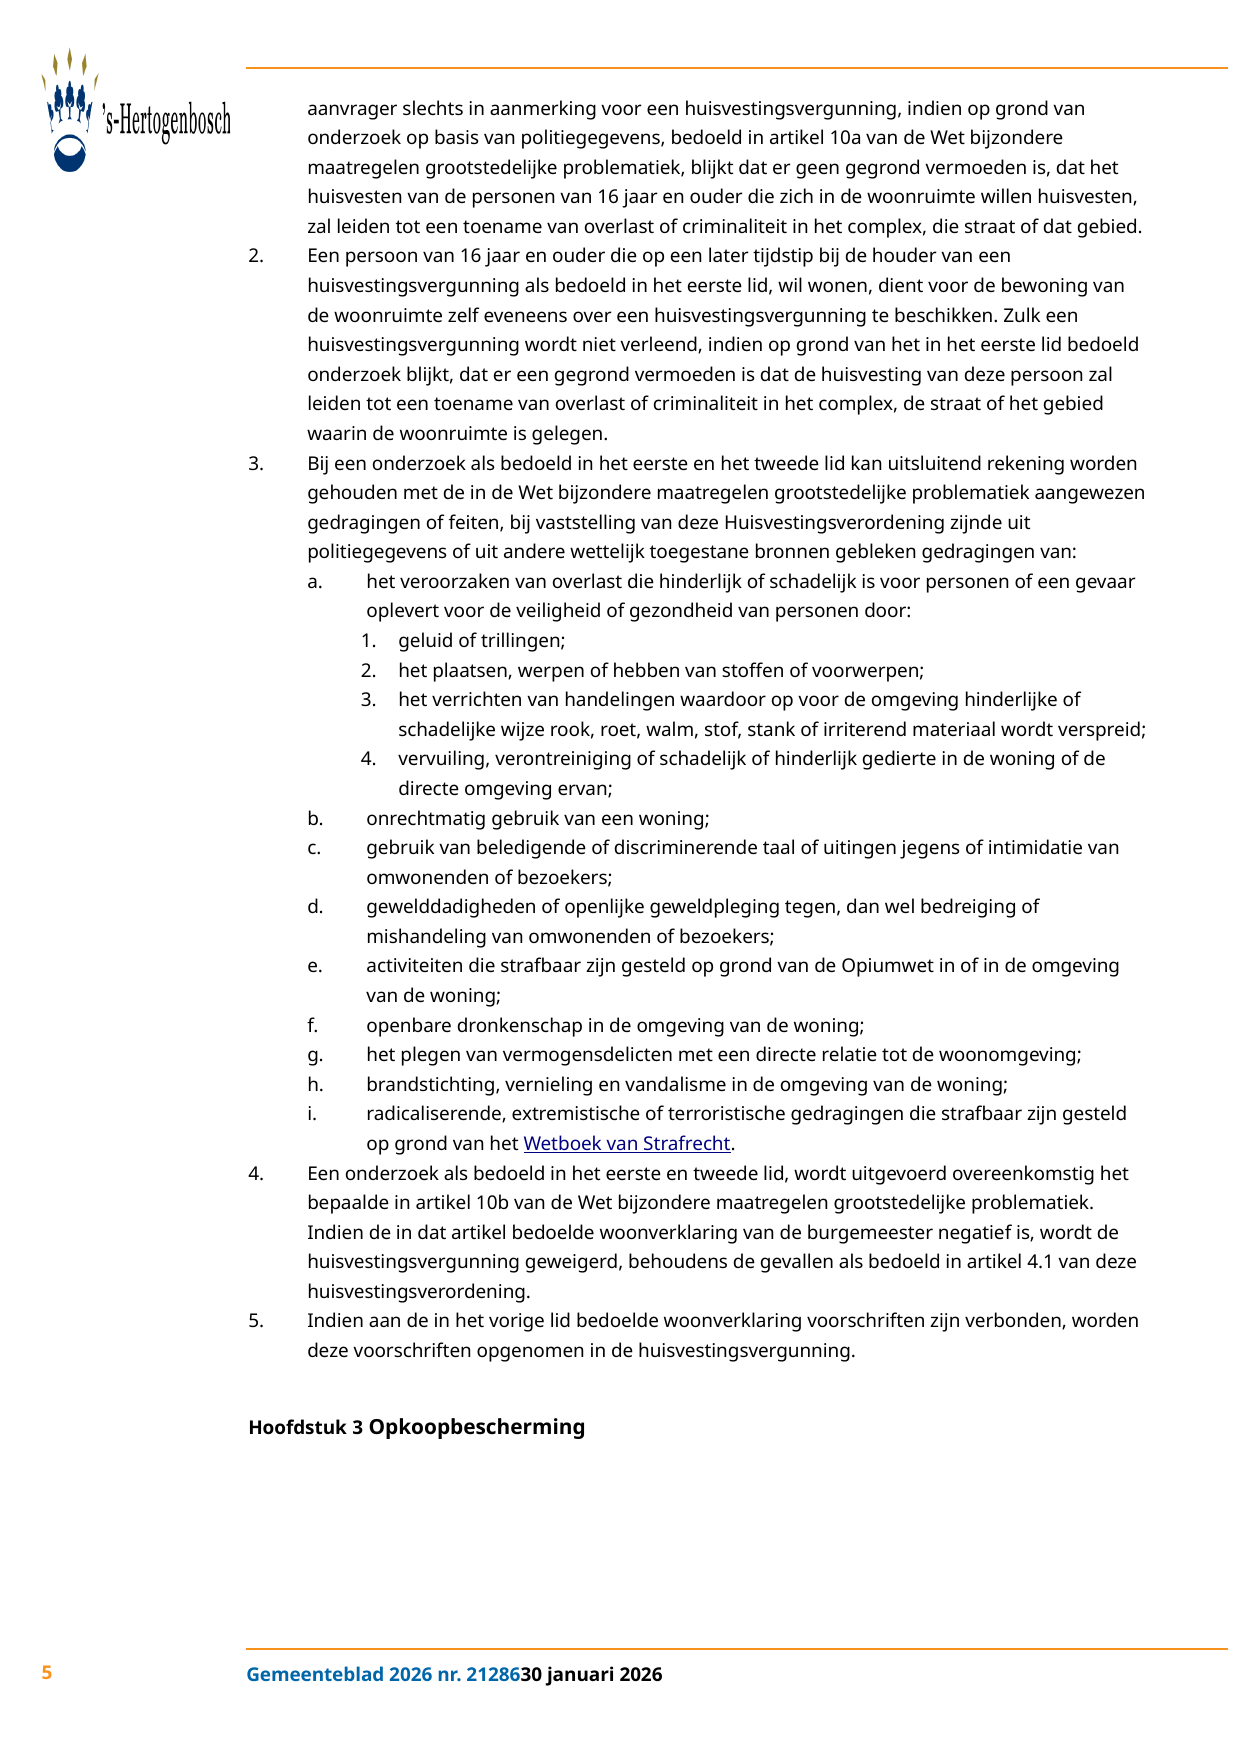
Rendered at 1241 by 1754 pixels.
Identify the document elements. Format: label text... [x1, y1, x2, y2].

list geluid of trillingen; [361, 627, 1152, 653]
list activiteiten die strafbaar zijn gesteld op grond van de Opiumwet in of in de omgeving van de woning; [307, 953, 1152, 1008]
list Een onderzoek als bedoeld in het eerste en tweede lid, wordt uitgevoerd overeenkomstig het bepaalde in artikel 10b van de Wet bijzondere maatregelen grootstedelijke problematiek. Indien de in dat artikel bedoelde woonverklaring van de burgemeester negatief is, wordt de huisvestingsvergunning geweigerd, behoudens de gevallen als bedoeld in artikel 4.1 van deze huisvestingsverordening. [248, 1160, 1152, 1304]
list Bij een onderzoek als bedoeld in het eerste en het tweede lid kan uitsluitend rekening worden gehouden met de in de Wet bijzondere maatregelen grootstedelijke problematiek aangewezen gedragingen of feiten, bij vaststelling van deze Huisvestingsverordening zijnde uit politiegegevens of uit andere wettelijk toegestane bronnen gebleken gedragingen van: [248, 450, 1152, 564]
list gewelddadigheden of openlijke geweldpleging tegen, dan wel bedreiging of mishandeling van omwonenden of bezoekers; [307, 893, 1152, 949]
list het plegen van vermogensdelicten met een directe relatie tot de woonomgeving; [307, 1041, 1152, 1067]
list openbare dronkenschap in de omgeving van de woning; [307, 1012, 1152, 1038]
list radicaliserende, extremistische of terroristische gedragingen die strafbaar zijn gesteld op grond van het Wetboek van Strafrecht. [307, 1101, 1152, 1156]
text Hoofdstuk 3 Opkoopbescherming [248, 1412, 1152, 1441]
list Een persoon van 16 jaar en ouder die op een later tijdstip bij de houder van een huisvestingsvergunning als bedoeld in het eerste lid, wil wonen, dient voor de bewoning van de woonruimte zelf eveneens over een huisvestingsvergunning te beschikken. Zulk een huisvestingsvergunning wordt niet verleend, indien op grond van het in het eerste lid bedoeld onderzoek blijkt, dat er een gegrond vermoeden is dat de huisvesting van deze persoon zal leiden tot een toename van overlast of criminaliteit in het complex, de straat of het gebied waarin de woonruimte is gelegen. [248, 243, 1152, 446]
picture [41, 47, 231, 172]
list onrechtmatig gebruik van een woning; [307, 805, 1152, 831]
list Indien aan de in het vorige lid bedoelde woonverklaring voorschriften zijn verbonden, worden deze voorschriften opgenomen in de huisvestingsvergunning. [248, 1308, 1152, 1363]
list aanvrager slechts in aanmerking voor een huisvestingsvergunning, indien op grond van onderzoek op basis van politiegegevens, bedoeld in artikel 10a van de Wet bijzondere maatregelen grootstedelijke problematiek, blijkt dat er geen gegrond vermoeden is, dat het huisvesten van de personen van 16 jaar en ouder die zich in de woonruimte willen huisvesten, zal leiden tot een toename van overlast of criminaliteit in het complex, die straat of dat gebied. [248, 95, 1152, 239]
list het veroorzaken van overlast die hinderlijk of schadelijk is voor personen of een gevaar oplevert voor de veiligheid of gezondheid van personen door: [307, 568, 1152, 623]
list het verrichten van handelingen waardoor op voor de omgeving hinderlijke of schadelijke wijze rook, roet, walm, stof, stank of irriterend materiaal wordt verspreid; [361, 686, 1152, 742]
list brandstichting, vernieling en vandalisme in de omgeving van de woning; [307, 1071, 1152, 1097]
list vervuiling, verontreiniging of schadelijk of hinderlijk gedierte in de woning of de directe omgeving ervan; [361, 746, 1152, 801]
list het plaatsen, werpen of hebben van stoffen of voorwerpen; [361, 657, 1152, 683]
list gebruik van beledigende of discriminerende taal of uitingen jegens of intimidatie van omwonenden of bezoekers; [307, 834, 1152, 890]
